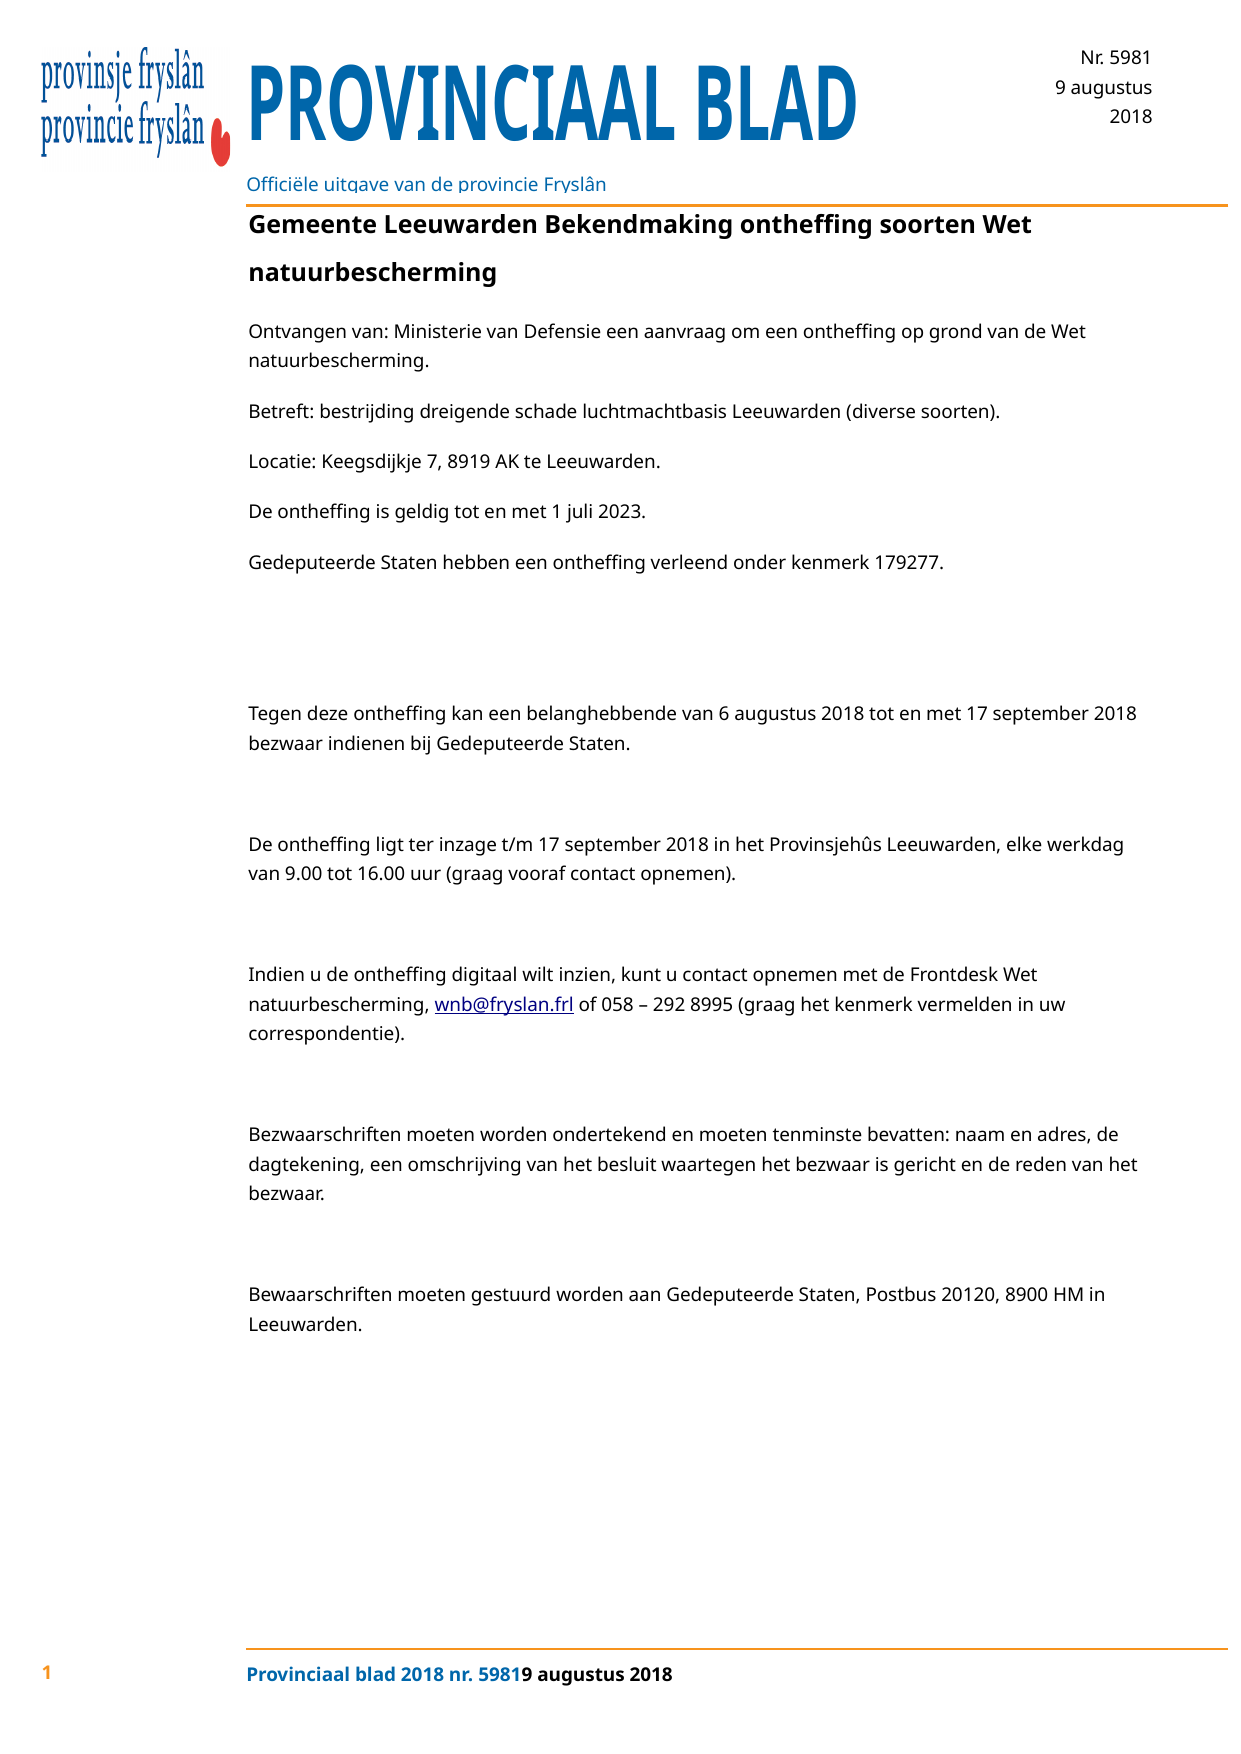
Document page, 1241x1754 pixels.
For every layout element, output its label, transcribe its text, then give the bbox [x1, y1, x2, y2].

text De ontheffing is geldig tot en met 1 juli 2023. [248, 499, 1152, 524]
text Bezwaarschriften moeten worden ondertekend en moeten tenminste bevatten: naam en adres, de dagtekening, een omschrijving van het besluit waartegen het bezwaar is gericht en de reden van het bezwaar. [248, 1121, 1152, 1206]
text De ontheffing ligt ter inzage t/m 17 september 2018 in het Provinsjehûs Leeuwarden, elke werkdag van 9.00 tot 16.00 uur (graag vooraf contact opnemen). [248, 831, 1152, 886]
text Indien u de ontheffing digitaal wilt inzien, kunt u contact opnemen met de Frontdesk Wet natuurbescherming, wnb@fryslan.frl of 058 – 292 8995 (graag het kenmerk vermelden in uw correspondentie). [248, 961, 1152, 1046]
picture [41, 47, 231, 172]
text Gemeente Leeuwarden Bekendmaking ontheffing soorten Wet natuurbescherming [248, 207, 1152, 288]
text Bewaarschriften moeten gestuurd worden aan Gedeputeerde Staten, Postbus 20120, 8900 HM in Leeuwarden. [248, 1281, 1152, 1337]
text Tegen deze ontheffing kan een belanghebbende van 6 augustus 2018 tot en met 17 september 2018 bezwaar indienen bij Gedeputeerde Staten. [248, 700, 1152, 756]
text Betreft: bestrijding dreigende schade luchtmachtbasis Leeuwarden (diverse soorten). [248, 398, 1152, 424]
text Ontvangen van: Ministerie van Defensie een aanvraag om een ontheffing op grond van de Wet natuurbescherming. [248, 318, 1152, 373]
text Locatie: Keegsdijkje 7, 8919 AK te Leeuwarden. [248, 448, 1152, 474]
text Gedeputeerde Staten hebben een ontheffing verleend onder kenmerk 179277. [248, 549, 1152, 575]
